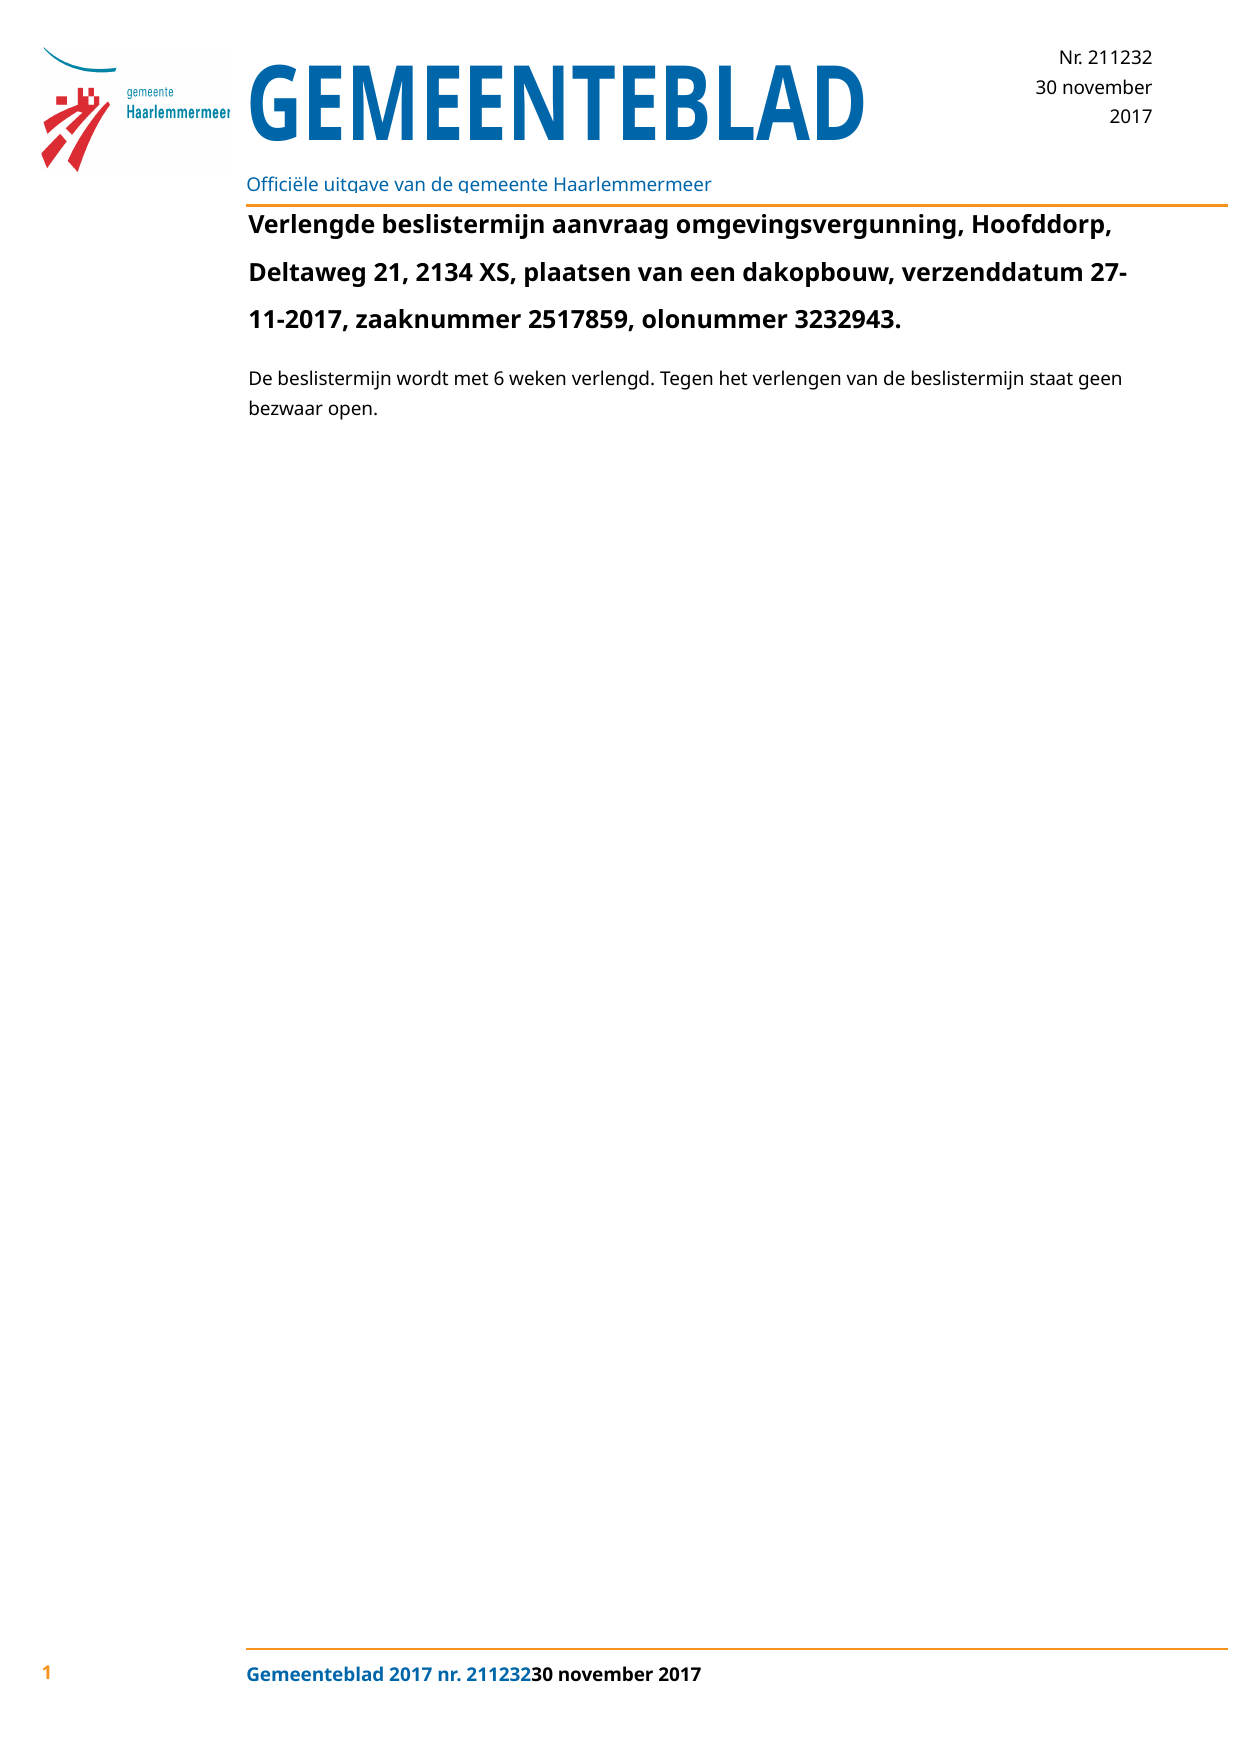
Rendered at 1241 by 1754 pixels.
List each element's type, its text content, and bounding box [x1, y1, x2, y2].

text Verlengde beslistermijn aanvraag omgevingsvergunning, Hoofddorp, Deltaweg 21, 2134 XS, plaatsen van een dakopbouw, verzenddatum 27-11-2017, zaaknummer 2517859, olonummer 3232943. [248, 207, 1152, 336]
text De beslistermijn wordt met 6 weken verlengd. Tegen het verlengen van de beslistermijn staat geen bezwaar open. [248, 366, 1152, 421]
picture [41, 47, 231, 172]
